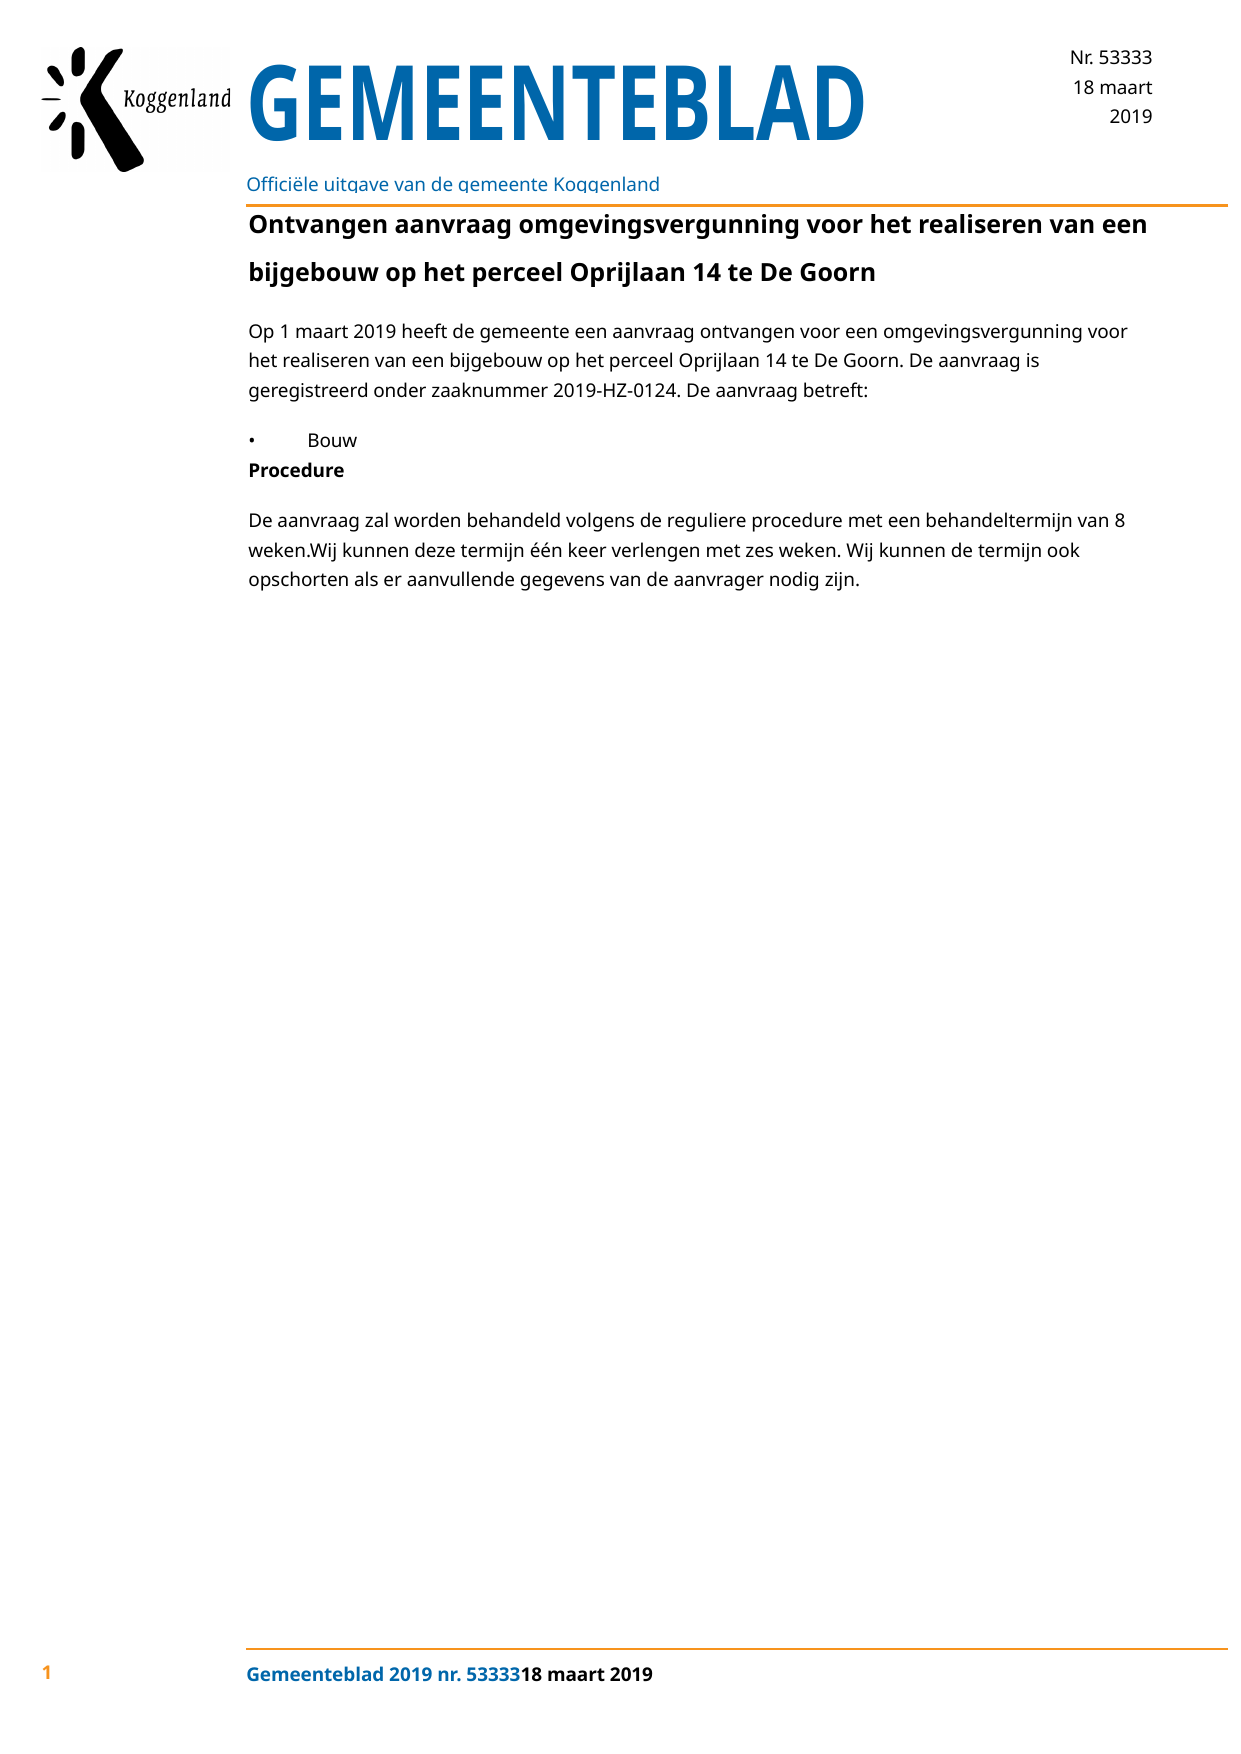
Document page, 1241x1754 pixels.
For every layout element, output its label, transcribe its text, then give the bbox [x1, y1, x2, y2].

list Bouw [248, 427, 1152, 453]
text Op 1 maart 2019 heeft de gemeente een aanvraag ontvangen voor een omgevingsvergunning voor het realiseren van een bijgebouw op het perceel Oprijlaan 14 te De Goorn. De aanvraag is geregistreerd onder zaaknummer 2019-HZ-0124. De aanvraag betreft: [248, 318, 1152, 403]
text De aanvraag zal worden behandeld volgens de reguliere procedure met een behandeltermijn van 8 weken.Wij kunnen deze termijn één keer verlengen met zes weken. Wij kunnen de termijn ook opschorten als er aanvullende gegevens van de aanvrager nodig zijn. [248, 507, 1152, 592]
text Ontvangen aanvraag omgevingsvergunning voor het realiseren van een bijgebouw op het perceel Oprijlaan 14 te De Goorn [248, 207, 1152, 288]
text Procedure [248, 457, 1152, 483]
picture [41, 47, 231, 172]
